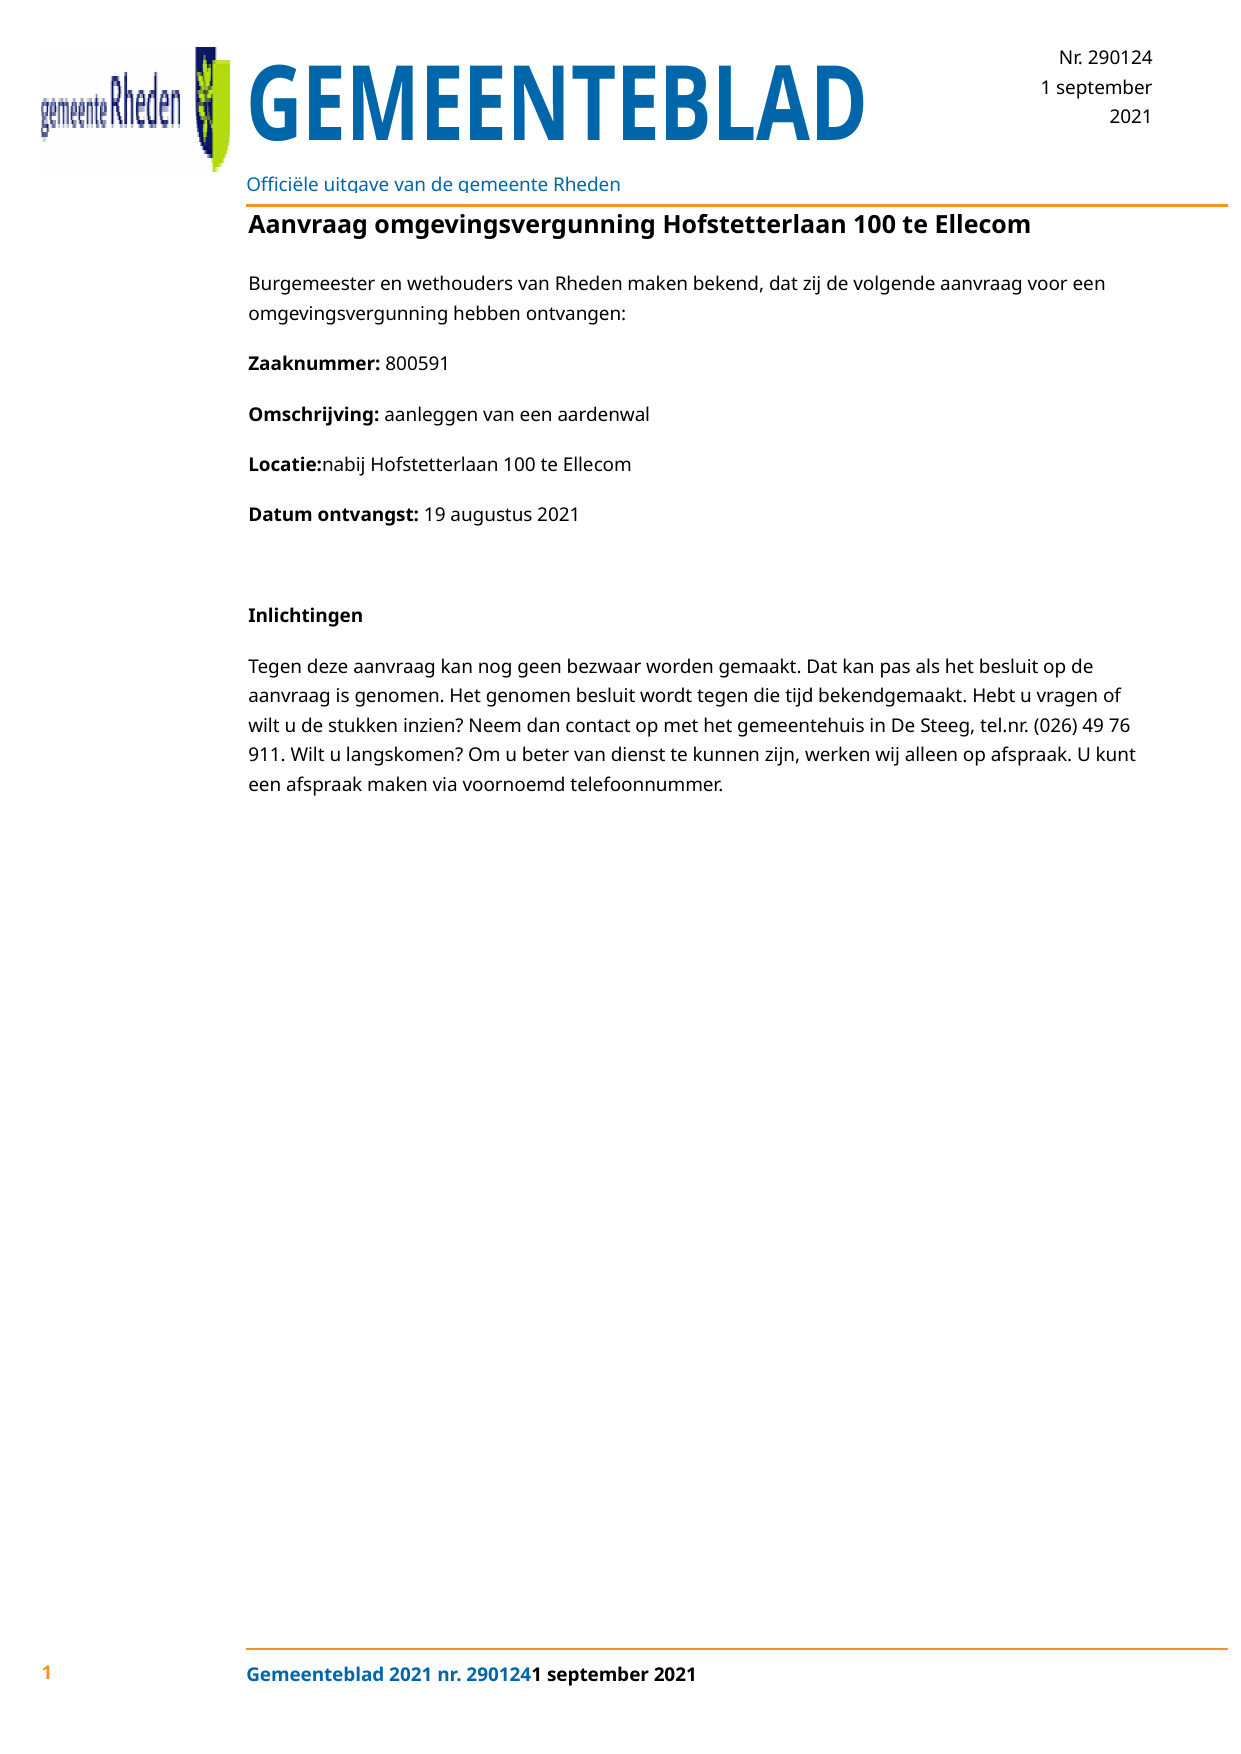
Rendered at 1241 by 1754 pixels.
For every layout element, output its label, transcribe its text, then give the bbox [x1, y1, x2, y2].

text Tegen deze aanvraag kan nog geen bezwaar worden gemaakt. Dat kan pas als het besluit op de aanvraag is genomen. Het genomen besluit wordt tegen die tijd bekendgemaakt. Hebt u vragen of wilt u de stukken inzien? Neem dan contact op met het gemeentehuis in De Steeg, tel.nr. (026) 49 76 911. Wilt u langskomen? Om u beter van dienst te kunnen zijn, werken wij alleen op afspraak. U kunt een afspraak maken via voornoemd telefoonnummer. [248, 653, 1152, 797]
text Datum ontvangst: 19 augustus 2021 [248, 502, 1152, 527]
text Inlichtingen [248, 602, 1152, 628]
text Locatie:nabij Hofstetterlaan 100 te Ellecom [248, 451, 1152, 477]
picture [41, 47, 231, 172]
text Omschrijving: aanleggen van een aardenwal [248, 401, 1152, 426]
text Burgemeester en wethouders van Rheden maken bekend, dat zij de volgende aanvraag voor een omgevingsvergunning hebben ontvangen: [248, 270, 1152, 326]
text Aanvraag omgevingsvergunning Hofstetterlaan 100 te Ellecom [248, 207, 1152, 241]
text Zaaknummer: 800591 [248, 350, 1152, 376]
